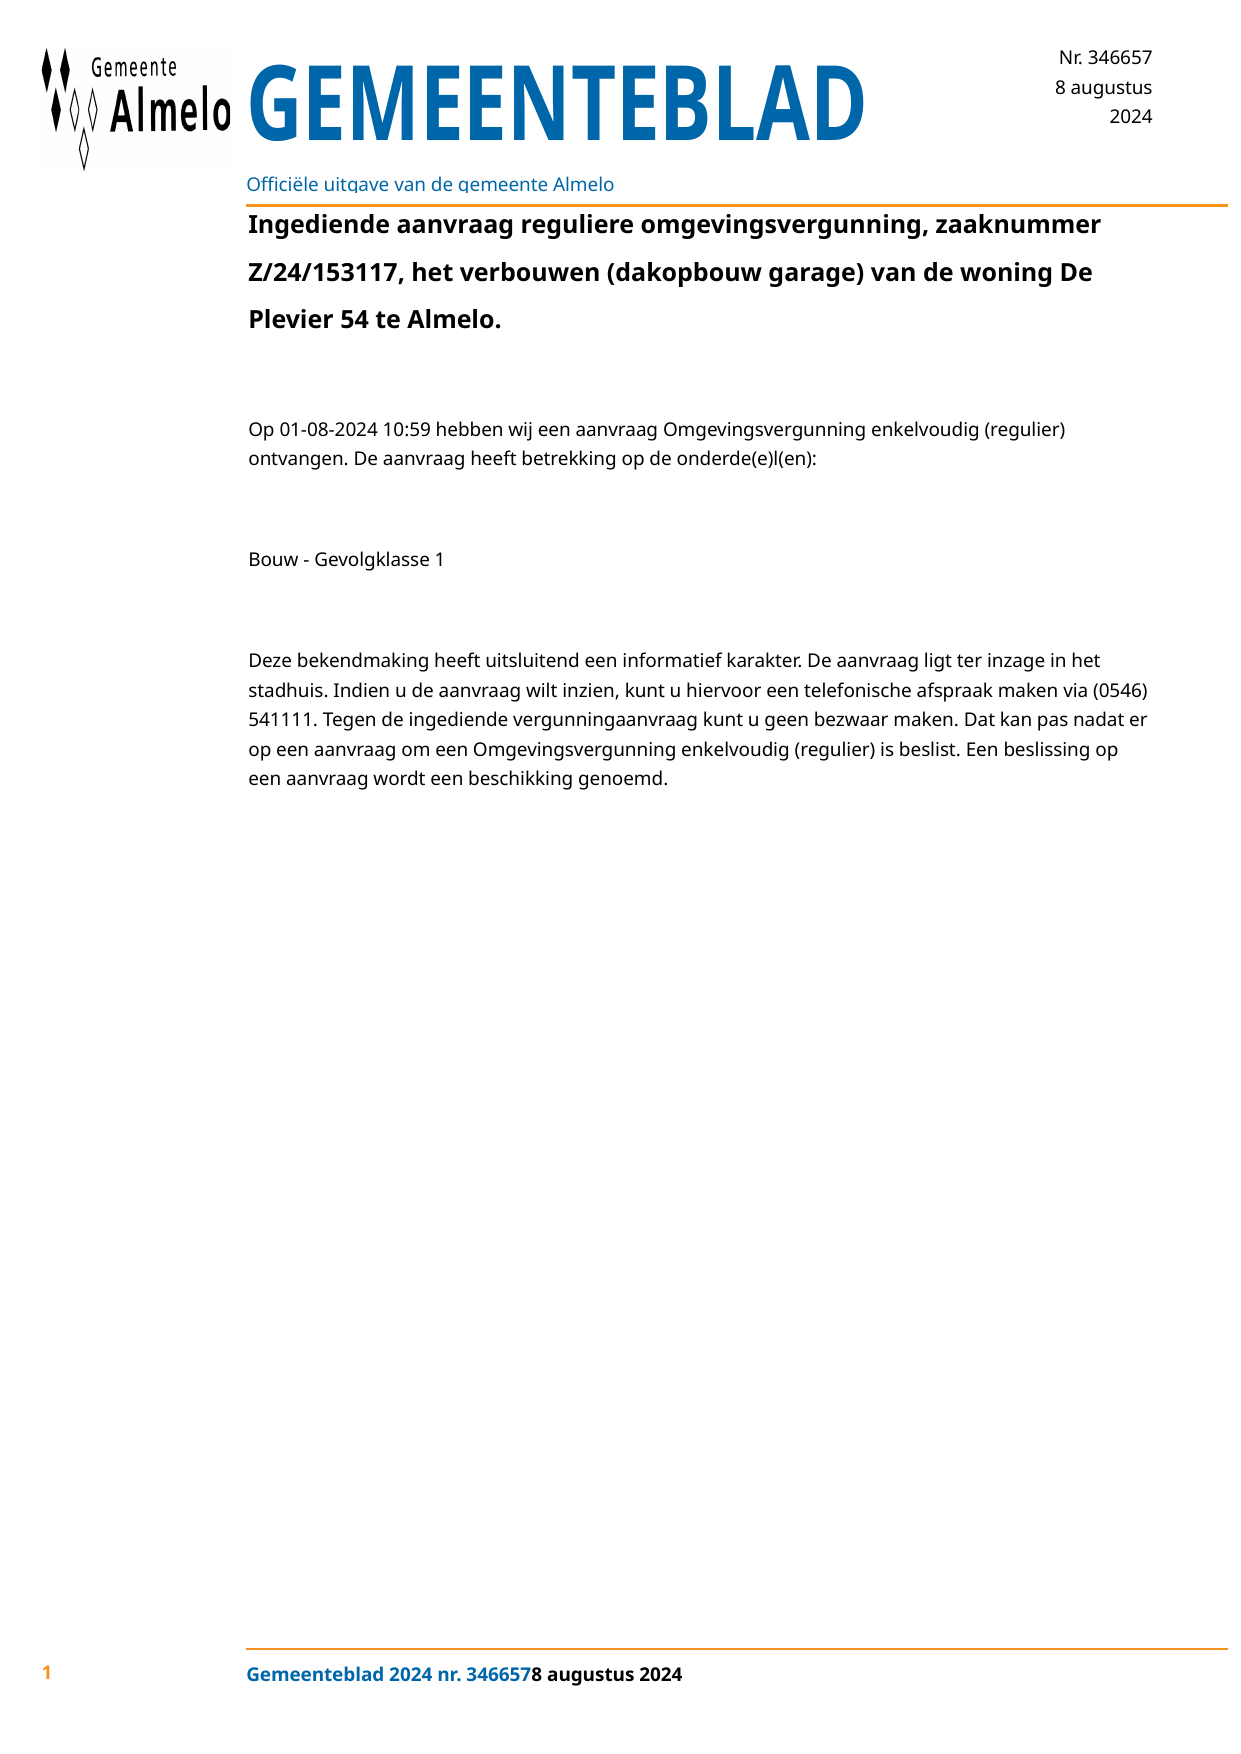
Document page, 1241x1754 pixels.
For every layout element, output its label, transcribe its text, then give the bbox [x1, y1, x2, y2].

text Ingediende aanvraag reguliere omgevingsvergunning, zaaknummer Z/24/153117, het verbouwen (dakopbouw garage) van de woning De Plevier 54 te Almelo. [248, 207, 1152, 336]
picture [41, 47, 231, 172]
text Op 01-08-2024 10:59 hebben wij een aanvraag Omgevingsvergunning enkelvoudig (regulier) ontvangen. De aanvraag heeft betrekking op de onderde(e)l(en): [248, 416, 1152, 471]
text Deze bekendmaking heeft uitsluitend een informatief karakter. De aanvraag ligt ter inzage in het stadhuis. Indien u de aanvraag wilt inzien, kunt u hiervoor een telefonische afspraak maken via (0546) 541111. Tegen de ingediende vergunningaanvraag kunt u geen bezwaar maken. Dat kan pas nadat er op een aanvraag om een Omgevingsvergunning enkelvoudig (regulier) is beslist. Een beslissing op een aanvraag wordt een beschikking genoemd. [248, 647, 1152, 791]
text Bouw - Gevolgklasse 1 [248, 546, 1152, 572]
